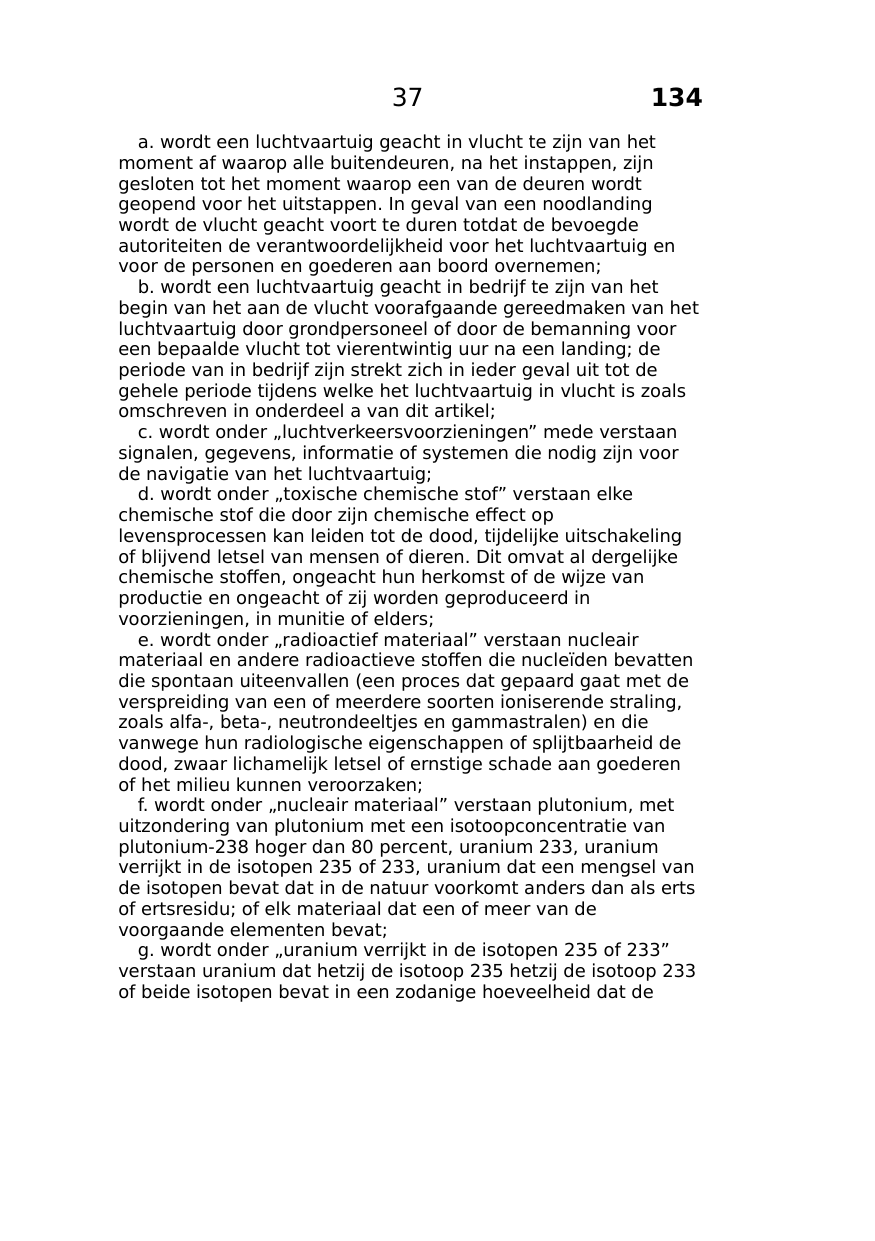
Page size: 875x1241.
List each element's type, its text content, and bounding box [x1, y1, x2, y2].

text a. wordt een luchtvaartuig geacht in vlucht te zijn van het moment af waarop alle buitendeuren, na het instappen, zijn gesloten tot het moment waarop een van de deuren wordt geopend voor het uitstappen. In geval van een noodlanding wordt de vlucht geacht voort te duren totdat de bevoegde autoriteiten de verantwoordelijkheid voor het luchtvaartuig en voor de personen en goederen aan boord overnemen; [118, 132, 703, 277]
text e. wordt onder „radioactief materiaal” verstaan nucleair materiaal en andere radioactieve stoffen die nucleïden bevatten die spontaan uiteenvallen (een proces dat gepaard gaat met de verspreiding van een of meerdere soorten ioniserende straling, zoals alfa-, beta-, neutrondeeltjes en gammastralen) en die vanwege hun radiologische eigenschappen of splijtbaarheid de dood, zwaar lichamelijk letsel of ernstige schade aan goederen of het milieu kunnen veroorzaken; [118, 629, 703, 795]
text b. wordt een luchtvaartuig geacht in bedrijf te zijn van het begin van het aan de vlucht voorafgaande gereedmaken van het luchtvaartuig door grondpersoneel of door de bemanning voor een bepaalde vlucht tot vierentwintig uur na een landing; de periode van in bedrijf zijn strekt zich in ieder geval uit tot de gehele periode tijdens welke het luchtvaartuig in vlucht is zoals omschreven in onderdeel a van dit artikel; [118, 277, 703, 422]
text d. wordt onder „toxische chemische stof” verstaan elke chemische stof die door zijn chemische effect op levensprocessen kan leiden tot de dood, tijdelijke uitschakeling of blijvend letsel van mensen of dieren. Dit omvat al dergelijke chemische stoffen, ongeacht hun herkomst of de wijze van productie en ongeacht of zij worden geproduceerd in voorzieningen, in munitie of elders; [118, 484, 703, 629]
text g. wordt onder „uranium verrijkt in de isotopen 235 of 233” verstaan uranium dat hetzij de isotoop 235 hetzij de isotoop 233 of beide isotopen bevat in een zodanige hoeveelheid dat de [118, 940, 703, 1002]
text c. wordt onder „luchtverkeersvoorzieningen” mede verstaan signalen, gegevens, informatie of systemen die nodig zijn voor de navigatie van het luchtvaartuig; [118, 422, 703, 484]
text f. wordt onder „nucleair materiaal” verstaan plutonium, met uitzondering van plutonium met een isotoopconcentratie van plutonium-238 hoger dan 80 percent, uranium 233, uranium verrijkt in de isotopen 235 of 233, uranium dat een mengsel van de isotopen bevat dat in de natuur voorkomt anders dan als erts of ertsresidu; of elk materiaal dat een of meer van de voorgaande elementen bevat; [118, 795, 703, 940]
